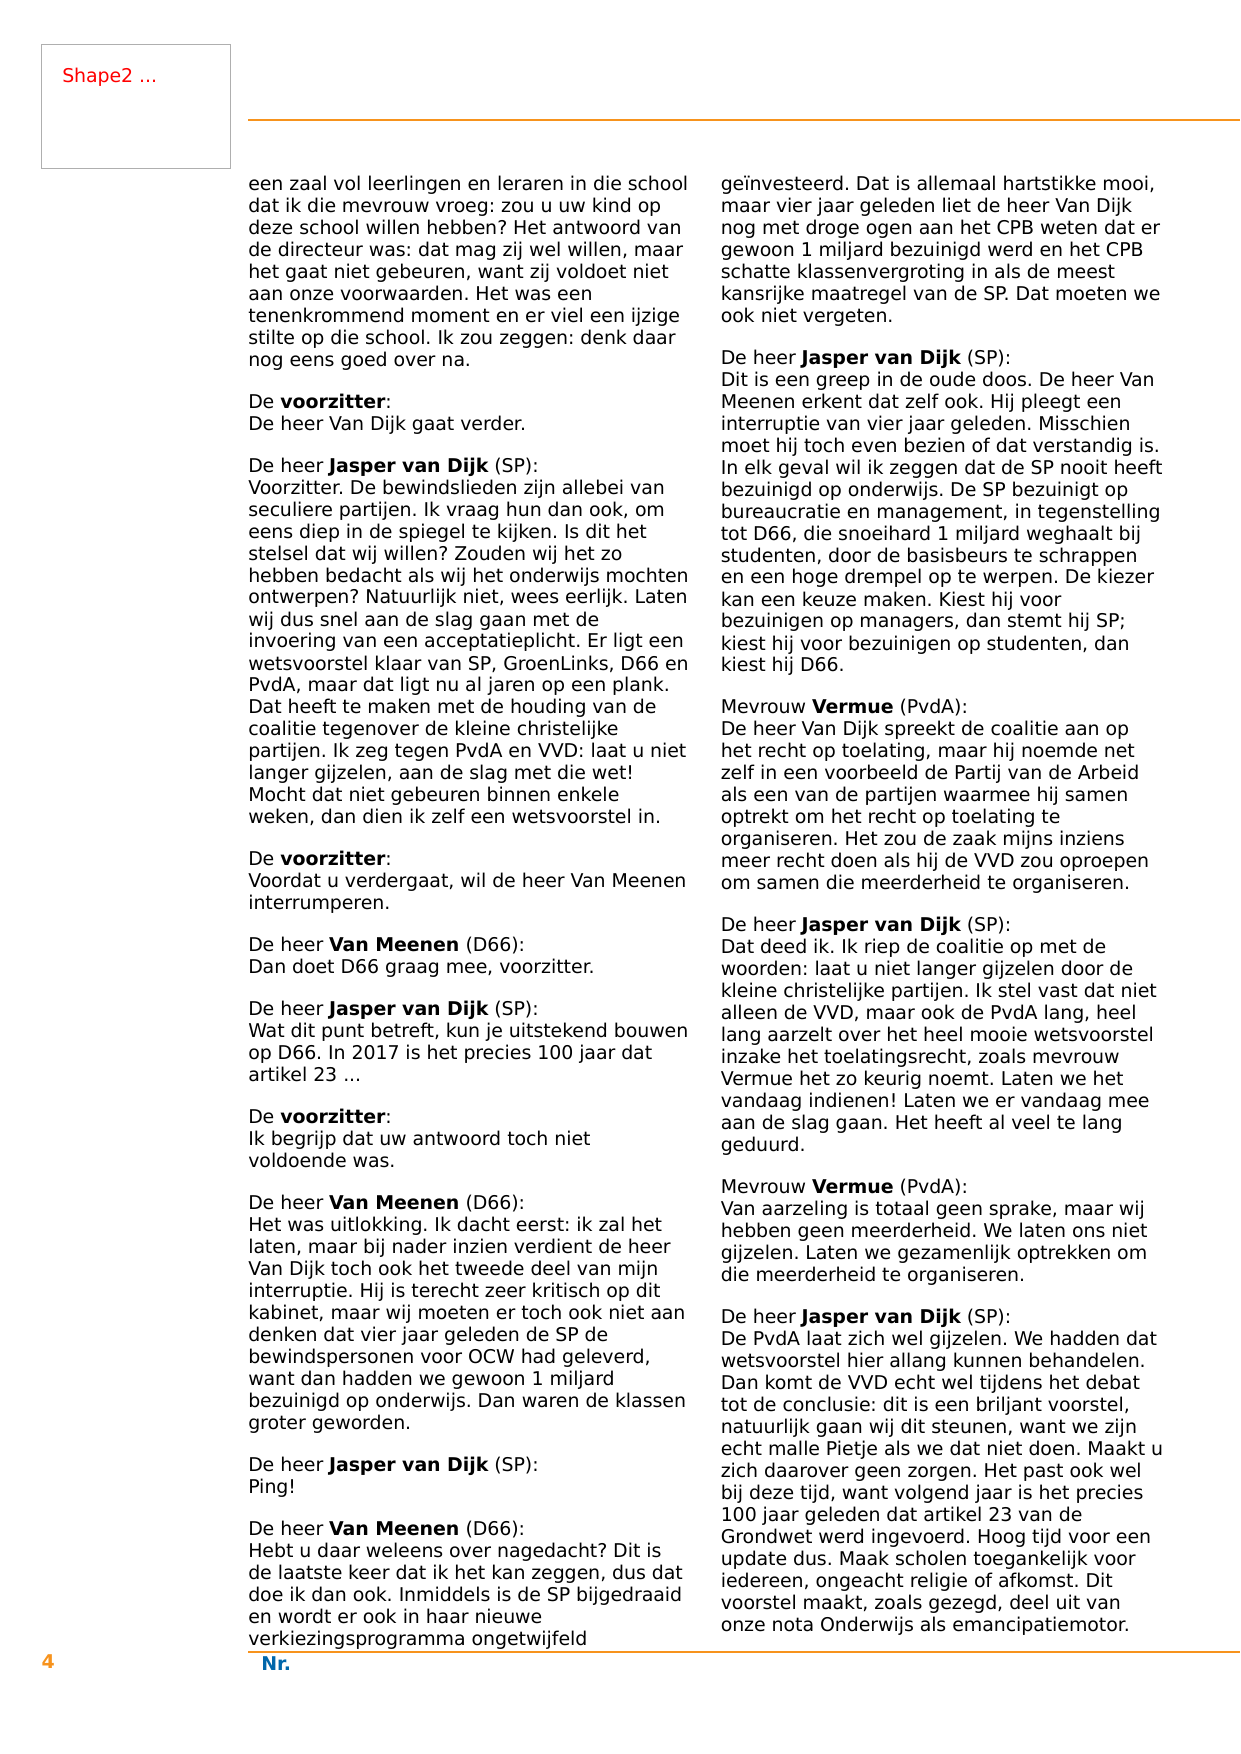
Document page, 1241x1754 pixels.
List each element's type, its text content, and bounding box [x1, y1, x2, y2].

text Ik begrijp dat uw antwoord toch niet voldoende was. [248, 1128, 691, 1172]
text De heer Jasper van Dijk (SP): [721, 914, 1163, 936]
text De voorzitter: [248, 391, 691, 413]
text een zaal vol leerlingen en leraren in die school dat ik die mevrouw vroeg: zou u uw kind op deze school willen hebben? Het antwoord van de directeur was: dat mag zij wel willen, maar het gaat niet gebeuren, want zij voldoet niet aan onze voorwaarden. Het was een tenenkrommend moment en er viel een ijzige stilte op die school. Ik zou zeggen: denk daar nog eens goed over na. [248, 173, 691, 371]
text De heer Van Meenen (D66): [248, 934, 691, 956]
text Mevrouw Vermue (PvdA): [721, 1176, 1163, 1198]
text De voorzitter: [248, 1106, 691, 1128]
text Mevrouw Vermue (PvdA): [721, 696, 1163, 718]
text Dit is een greep in de oude doos. De heer Van Meenen erkent dat zelf ook. Hij pleegt een interruptie van vier jaar geleden. Misschien moet hij toch even bezien of dat verstandig is. In elk geval wil ik zeggen dat de SP nooit heeft bezuinigd op onderwijs. De SP bezuinigt op bureaucratie en management, in tegenstelling tot D66, die snoeihard 1 miljard weghaalt bij studenten, door de basisbeurs te schrappen en een hoge drempel op te werpen. De kiezer kan een keuze maken. Kiest hij voor bezuinigen op managers, dan stemt hij SP; kiest hij voor bezuinigen op studenten, dan kiest hij D66. [721, 369, 1163, 676]
text Van aarzeling is totaal geen sprake, maar wij hebben geen meerderheid. We laten ons niet gijzelen. Laten we gezamenlijk optrekken om die meerderheid te organiseren. [721, 1198, 1163, 1286]
text De heer Jasper van Dijk (SP): [248, 1454, 691, 1476]
text De heer Jasper van Dijk (SP): [248, 454, 691, 477]
text De heer Jasper van Dijk (SP): [721, 1306, 1163, 1328]
text geïnvesteerd. Dat is allemaal hartstikke mooi, maar vier jaar geleden liet de heer Van Dijk nog met droge ogen aan het CPB weten dat er gewoon 1 miljard bezuinigd werd en het CPB schatte klassenvergroting in als de meest kansrijke maatregel van de SP. Dat moeten we ook niet vergeten. [721, 173, 1163, 327]
text Wat dit punt betreft, kun je uitstekend bouwen op D66. In 2017 is het precies 100 jaar dat artikel 23 ... [248, 1020, 691, 1086]
text De heer Jasper van Dijk (SP): [721, 347, 1163, 369]
text De heer Van Dijk gaat verder. [248, 413, 691, 434]
text De heer Van Dijk spreekt de coalitie aan op het recht op toelating, maar hij noemde net zelf in een voorbeeld de Partij van de Arbeid als een van de partijen waarmee hij samen optrekt om het recht op toelating te organiseren. Het zou de zaak mijns inziens meer recht doen als hij de VVD zou oproepen om samen die meerderheid te organiseren. [721, 718, 1163, 894]
text De PvdA laat zich wel gijzelen. We hadden dat wetsvoorstel hier allang kunnen behandelen. Dan komt de VVD echt wel tijdens het debat tot de conclusie: dit is een briljant voorstel, natuurlijk gaan wij dit steunen, want we zijn echt malle Pietje als we dat niet doen. Maakt u zich daarover geen zorgen. Het past ook wel bij deze tijd, want volgend jaar is het precies 100 jaar geleden dat artikel 23 van de Grondwet werd ingevoerd. Hoog tijd voor een update dus. Maak scholen toegankelijk voor iedereen, ongeacht religie of afkomst. Dit voorstel maakt, zoals gezegd, deel uit van onze nota Onderwijs als emancipatiemotor. [721, 1328, 1163, 1636]
text Voordat u verdergaat, wil de heer Van Meenen interrumperen. [248, 870, 691, 914]
text De heer Van Meenen (D66): [248, 1192, 691, 1214]
text De heer Jasper van Dijk (SP): [248, 998, 691, 1020]
text Het was uitlokking. Ik dacht eerst: ik zal het laten, maar bij nader inzien verdient de heer Van Dijk toch ook het tweede deel van mijn interruptie. Hij is terecht zeer kritisch op dit kabinet, maar wij moeten er toch ook niet aan denken dat vier jaar geleden de SP de bewindspersonen voor OCW had geleverd, want dan hadden we gewoon 1 miljard bezuinigd op onderwijs. Dan waren de klassen groter geworden. [248, 1214, 691, 1434]
text Dat deed ik. Ik riep de coalitie op met de woorden: laat u niet langer gijzelen door de kleine christelijke partijen. Ik stel vast dat niet alleen de VVD, maar ook de PvdA lang, heel lang aarzelt over het heel mooie wetsvoorstel inzake het toelatingsrecht, zoals mevrouw Vermue het zo keurig noemt. Laten we het vandaag indienen! Laten we er vandaag mee aan de slag gaan. Het heeft al veel te lang geduurd. [721, 936, 1163, 1156]
text Ping! [248, 1476, 691, 1498]
text Voorzitter. De bewindslieden zijn allebei van seculiere partijen. Ik vraag hun dan ook, om eens diep in de spiegel te kijken. Is dit het stelsel dat wij willen? Zouden wij het zo hebben bedacht als wij het onderwijs mochten ontwerpen? Natuurlijk niet, wees eerlijk. Laten wij dus snel aan de slag gaan met de invoering van een acceptatieplicht. Er ligt een wetsvoorstel klaar van SP, GroenLinks, D66 en PvdA, maar dat ligt nu al jaren op een plank. Dat heeft te maken met de houding van de coalitie tegenover de kleine christelijke partijen. Ik zeg tegen PvdA en VVD: laat u niet langer gijzelen, aan de slag met die wet! Mocht dat niet gebeuren binnen enkele weken, dan dien ik zelf een wetsvoorstel in. [248, 477, 691, 828]
text De voorzitter: [248, 848, 691, 870]
text Dan doet D66 graag mee, voorzitter. [248, 956, 691, 978]
text De heer Van Meenen (D66): [248, 1518, 691, 1540]
text Hebt u daar weleens over nagedacht? Dit is de laatste keer dat ik het kan zeggen, dus dat doe ik dan ook. Inmiddels is de SP bijgedraaid en wordt er ook in haar nieuwe verkiezingsprogramma ongetwijfeld [248, 1540, 691, 1649]
